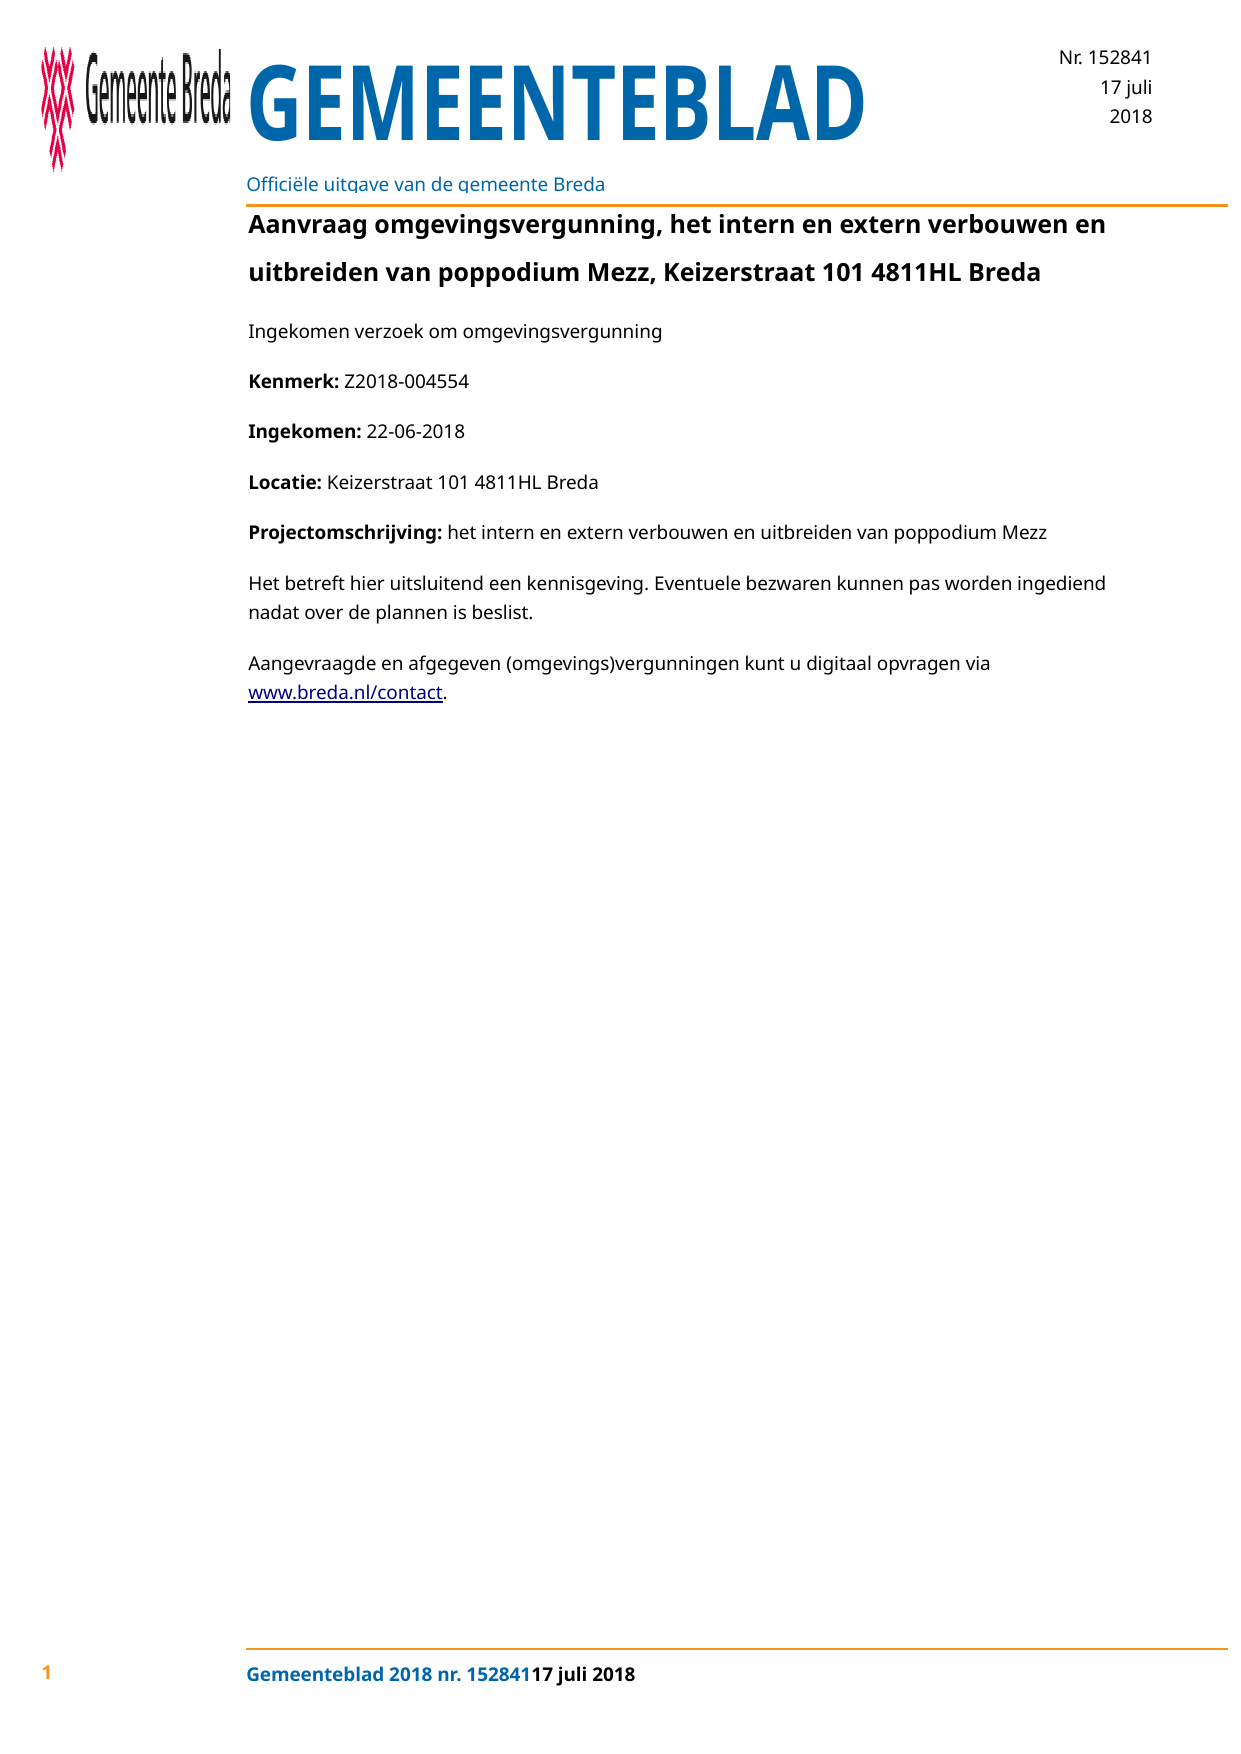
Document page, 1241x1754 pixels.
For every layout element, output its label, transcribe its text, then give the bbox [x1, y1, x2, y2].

text Ingekomen: 22-06-2018 [248, 419, 1152, 444]
text Ingekomen verzoek om omgevingsvergunning [248, 318, 1152, 344]
picture [41, 47, 231, 172]
text Aanvraag omgevingsvergunning, het intern en extern verbouwen en uitbreiden van poppodium Mezz, Keizerstraat 101 4811HL Breda [248, 207, 1152, 288]
text Kenmerk: Z2018-004554 [248, 368, 1152, 394]
text Het betreft hier uitsluitend een kennisgeving. Eventuele bezwaren kunnen pas worden ingediend nadat over de plannen is beslist. [248, 570, 1152, 625]
text Locatie: Keizerstraat 101 4811HL Breda [248, 469, 1152, 495]
text Aangevraagde en afgegeven (omgevings)vergunningen kunt u digitaal opvragen via www.breda.nl/contact. [248, 650, 1152, 705]
text Projectomschrijving: het intern en extern verbouwen en uitbreiden van poppodium Mezz [248, 519, 1152, 545]
